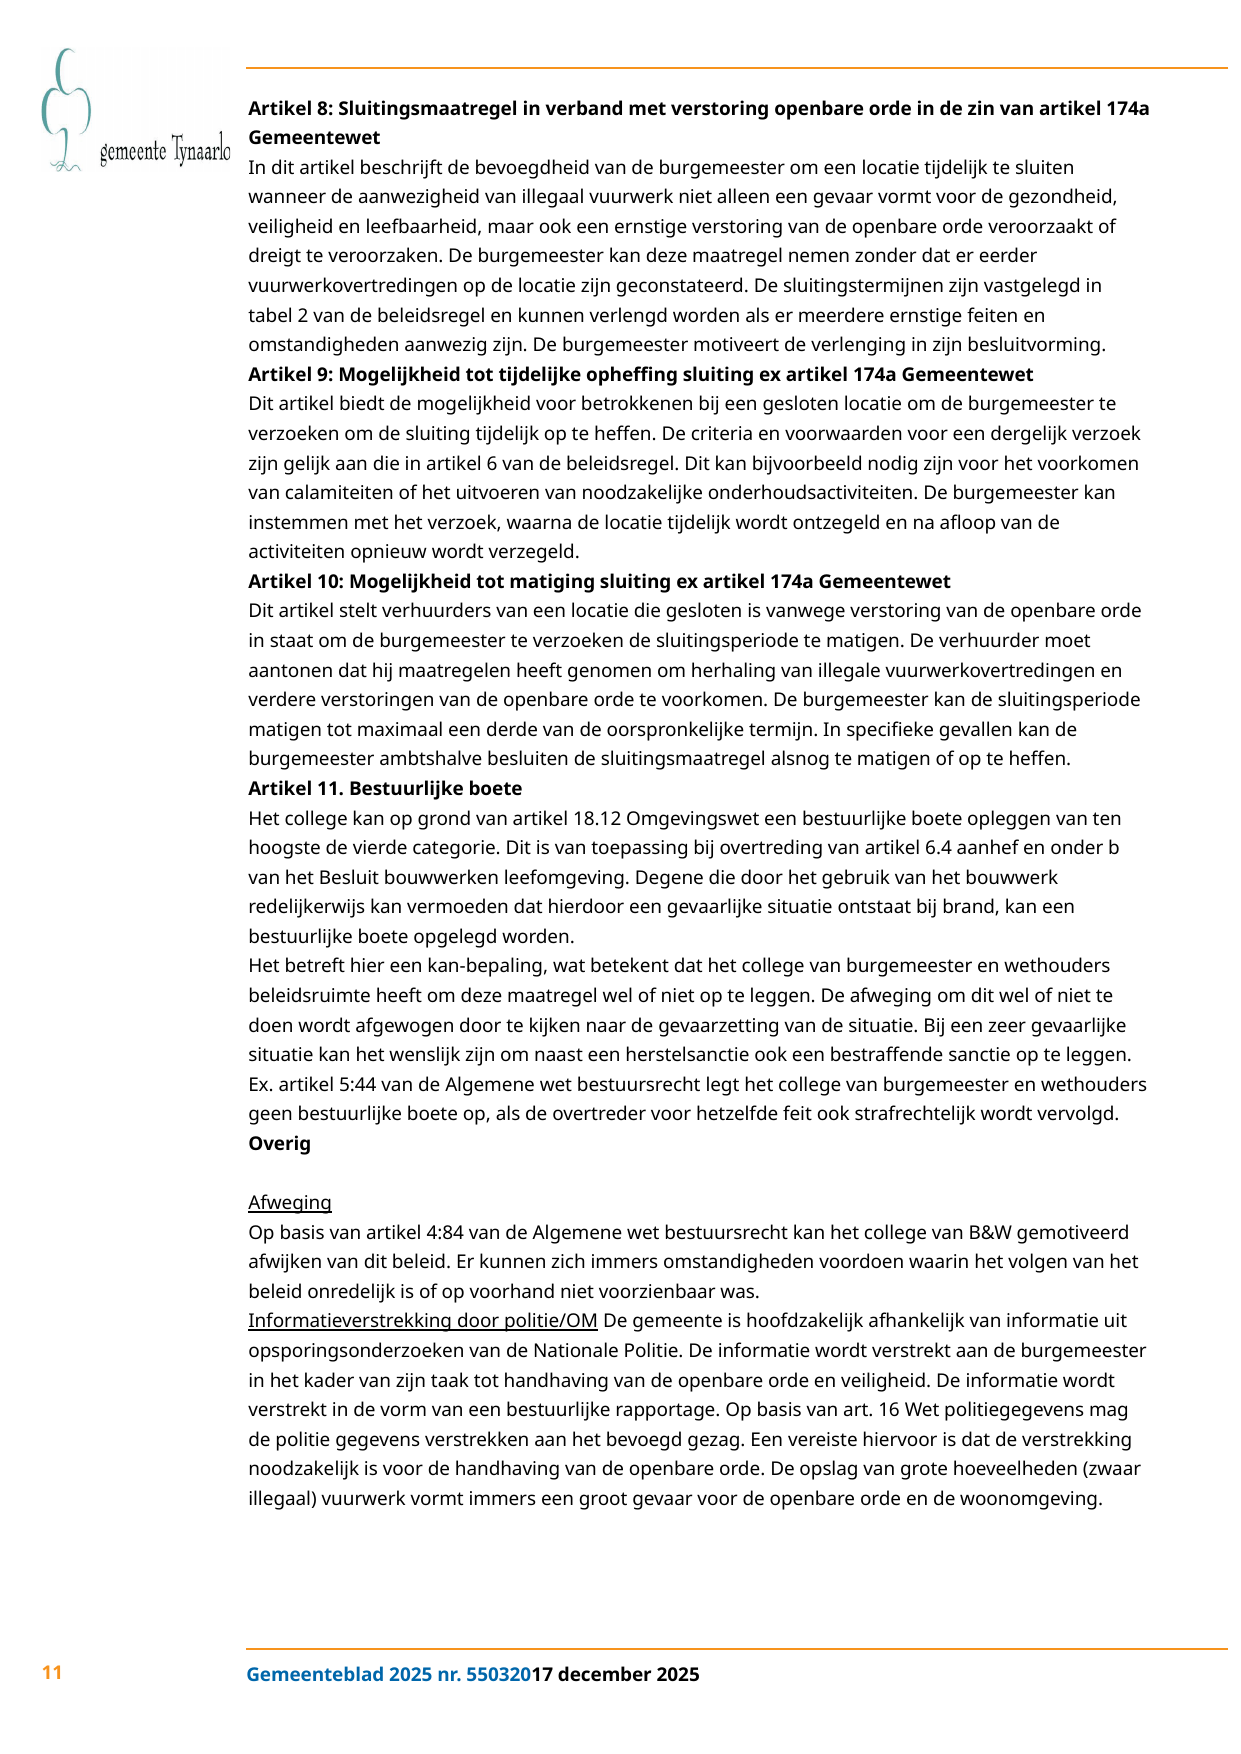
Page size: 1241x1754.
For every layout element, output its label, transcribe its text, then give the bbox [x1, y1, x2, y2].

text Informatieverstrekking door politie/OM De gemeente is hoofdzakelijk afhankelijk van informatie uit opsporingsonderzoeken van de Nationale Politie. De informatie wordt verstrekt aan de burgemeester in het kader van zijn taak tot handhaving van de openbare orde en veiligheid. De informatie wordt verstrekt in de vorm van een bestuurlijke rapportage. Op basis van art. 16 Wet politiegegevens mag de politie gegevens verstrekken aan het bevoegd gezag. Een vereiste hiervoor is dat de verstrekking noodzakelijk is voor de handhaving van de openbare orde. De opslag van grote hoeveelheden (zwaar illegaal) vuurwerk vormt immers een groot gevaar voor de openbare orde en de woonomgeving. [248, 1308, 1152, 1511]
text Dit artikel biedt de mogelijkheid voor betrokkenen bij een gesloten locatie om de burgemeester te verzoeken om de sluiting tijdelijk op te heffen. De criteria en voorwaarden voor een dergelijk verzoek zijn gelijk aan die in artikel 6 van de beleidsregel. Dit kan bijvoorbeeld nodig zijn voor het voorkomen van calamiteiten of het uitvoeren van noodzakelijke onderhoudsactiviteiten. De burgemeester kan instemmen met het verzoek, waarna de locatie tijdelijk wordt ontzegeld en na afloop van de activiteiten opnieuw wordt verzegeld. [248, 391, 1152, 564]
picture [41, 47, 231, 172]
text Het college kan op grond van artikel 18.12 Omgevingswet een bestuurlijke boete opleggen van ten hoogste de vierde categorie. Dit is van toepassing bij overtreding van artikel 6.4 aanhef en onder b van het Besluit bouwwerken leefomgeving. Degene die door het gebruik van het bouwwerk redelijkerwijs kan vermoeden dat hierdoor een gevaarlijke situatie ontstaat bij brand, kan een bestuurlijke boete opgelegd worden. [248, 805, 1152, 949]
text Afweging [248, 1189, 1152, 1215]
text Dit artikel stelt verhuurders van een locatie die gesloten is vanwege verstoring van de openbare orde in staat om de burgemeester te verzoeken de sluitingsperiode te matigen. De verhuurder moet aantonen dat hij maatregelen heeft genomen om herhaling van illegale vuurwerkovertredingen en verdere verstoringen van de openbare orde te voorkomen. De burgemeester kan de sluitingsperiode matigen tot maximaal een derde van de oorspronkelijke termijn. In specifieke gevallen kan de burgemeester ambtshalve besluiten de sluitingsmaatregel alsnog te matigen of op te heffen. [248, 598, 1152, 771]
text Artikel 10: Mogelijkheid tot matiging sluiting ex artikel 174a Gemeentewet [248, 568, 1152, 594]
text Overig [248, 1130, 1152, 1156]
text Artikel 11. Bestuurlijke boete [248, 775, 1152, 801]
text Artikel 8: Sluitingsmaatregel in verband met verstoring openbare orde in de zin van artikel 174a Gemeentewet [248, 95, 1152, 150]
text In dit artikel beschrijft de bevoegdheid van de burgemeester om een locatie tijdelijk te sluiten wanneer de aanwezigheid van illegaal vuurwerk niet alleen een gevaar vormt voor de gezondheid, veiligheid en leefbaarheid, maar ook een ernstige verstoring van de openbare orde veroorzaakt of dreigt te veroorzaken. De burgemeester kan deze maatregel nemen zonder dat er eerder vuurwerkovertredingen op de locatie zijn geconstateerd. De sluitingstermijnen zijn vastgelegd in tabel 2 van de beleidsregel en kunnen verlengd worden als er meerdere ernstige feiten en omstandigheden aanwezig zijn. De burgemeester motiveert de verlenging in zijn besluitvorming. [248, 154, 1152, 357]
text Het betreft hier een kan-bepaling, wat betekent dat het college van burgemeester en wethouders beleidsruimte heeft om deze maatregel wel of niet op te leggen. De afweging om dit wel of niet te doen wordt afgewogen door te kijken naar de gevaarzetting van de situatie. Bij een zeer gevaarlijke situatie kan het wenslijk zijn om naast een herstelsanctie ook een bestraffende sanctie op te leggen. Ex. artikel 5:44 van de Algemene wet bestuursrecht legt het college van burgemeester en wethouders geen bestuurlijke boete op, als de overtreder voor hetzelfde feit ook strafrechtelijk wordt vervolgd. [248, 953, 1152, 1126]
text Op basis van artikel 4:84 van de Algemene wet bestuursrecht kan het college van B&W gemotiveerd afwijken van dit beleid. Er kunnen zich immers omstandigheden voordoen waarin het volgen van het beleid onredelijk is of op voorhand niet voorzienbaar was. [248, 1219, 1152, 1304]
text Artikel 9: Mogelijkheid tot tijdelijke opheffing sluiting ex artikel 174a Gemeentewet [248, 361, 1152, 387]
